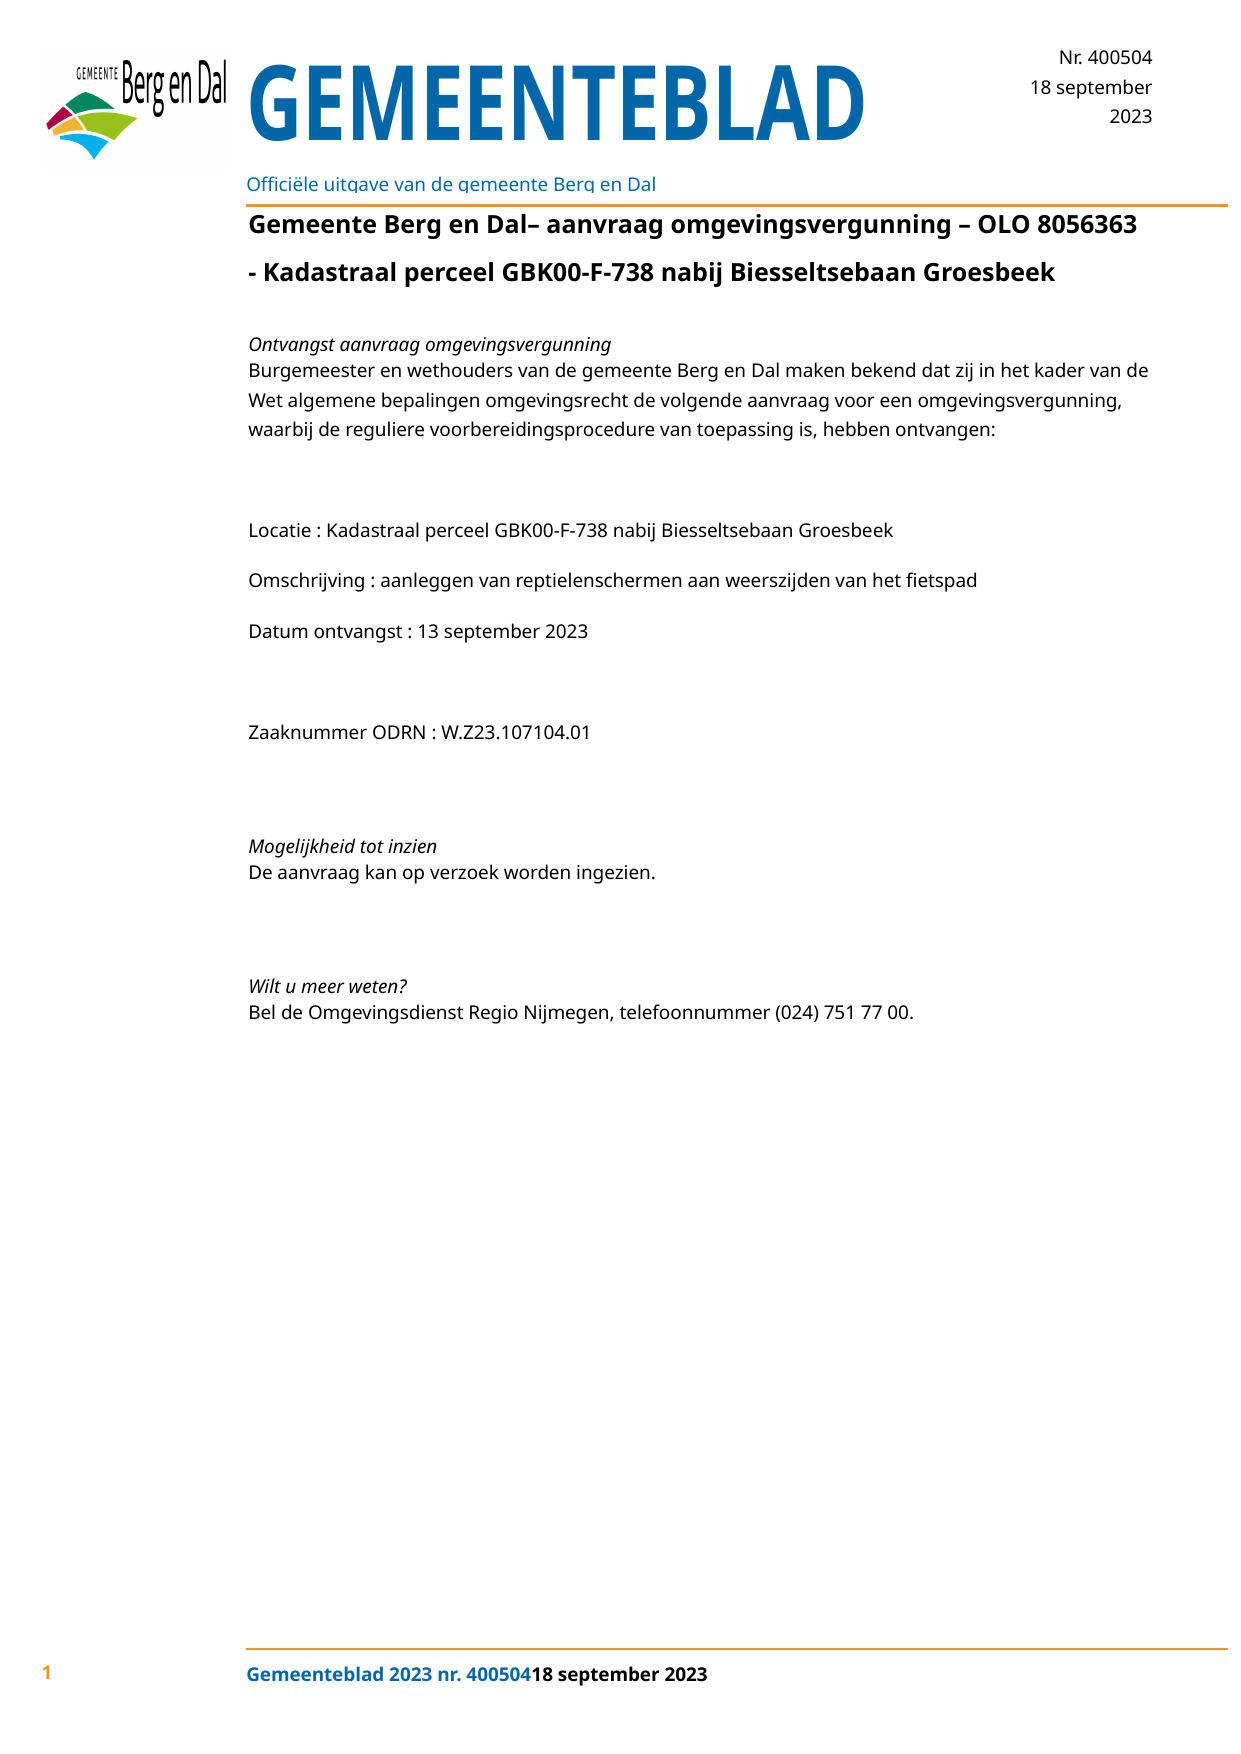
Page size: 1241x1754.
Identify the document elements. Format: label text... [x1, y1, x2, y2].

text Ontvangst aanvraag omgevingsvergunning [248, 331, 1152, 357]
text Gemeente Berg en Dal– aanvraag omgevingsvergunning – OLO 8056363 - Kadastraal perceel GBK00-F-738 nabij Biesseltsebaan Groesbeek [248, 207, 1152, 288]
text Locatie : Kadastraal perceel GBK00-F-738 nabij Biesseltsebaan Groesbeek [248, 517, 1152, 543]
text Wilt u meer weten? [248, 973, 1152, 999]
picture [41, 47, 231, 172]
text Mogelijkheid tot inzien [248, 833, 1152, 859]
text Bel de Omgevingsdienst Regio Nijmegen, telefoonnummer (024) 751 77 00. [248, 999, 1152, 1025]
text De aanvraag kan op verzoek worden ingezien. [248, 859, 1152, 885]
text Burgemeester en wethouders van de gemeente Berg en Dal maken bekend dat zij in het kader van de Wet algemene bepalingen omgevingsrecht de volgende aanvraag voor een omgevingsvergunning, waarbij de reguliere voorbereidingsprocedure van toepassing is, hebben ontvangen: [248, 357, 1152, 442]
text Omschrijving : aanleggen van reptielenschermen aan weerszijden van het fietspad [248, 568, 1152, 593]
text Datum ontvangst : 13 september 2023 [248, 618, 1152, 644]
text Zaaknummer ODRN : W.Z23.107104.01 [248, 719, 1152, 744]
